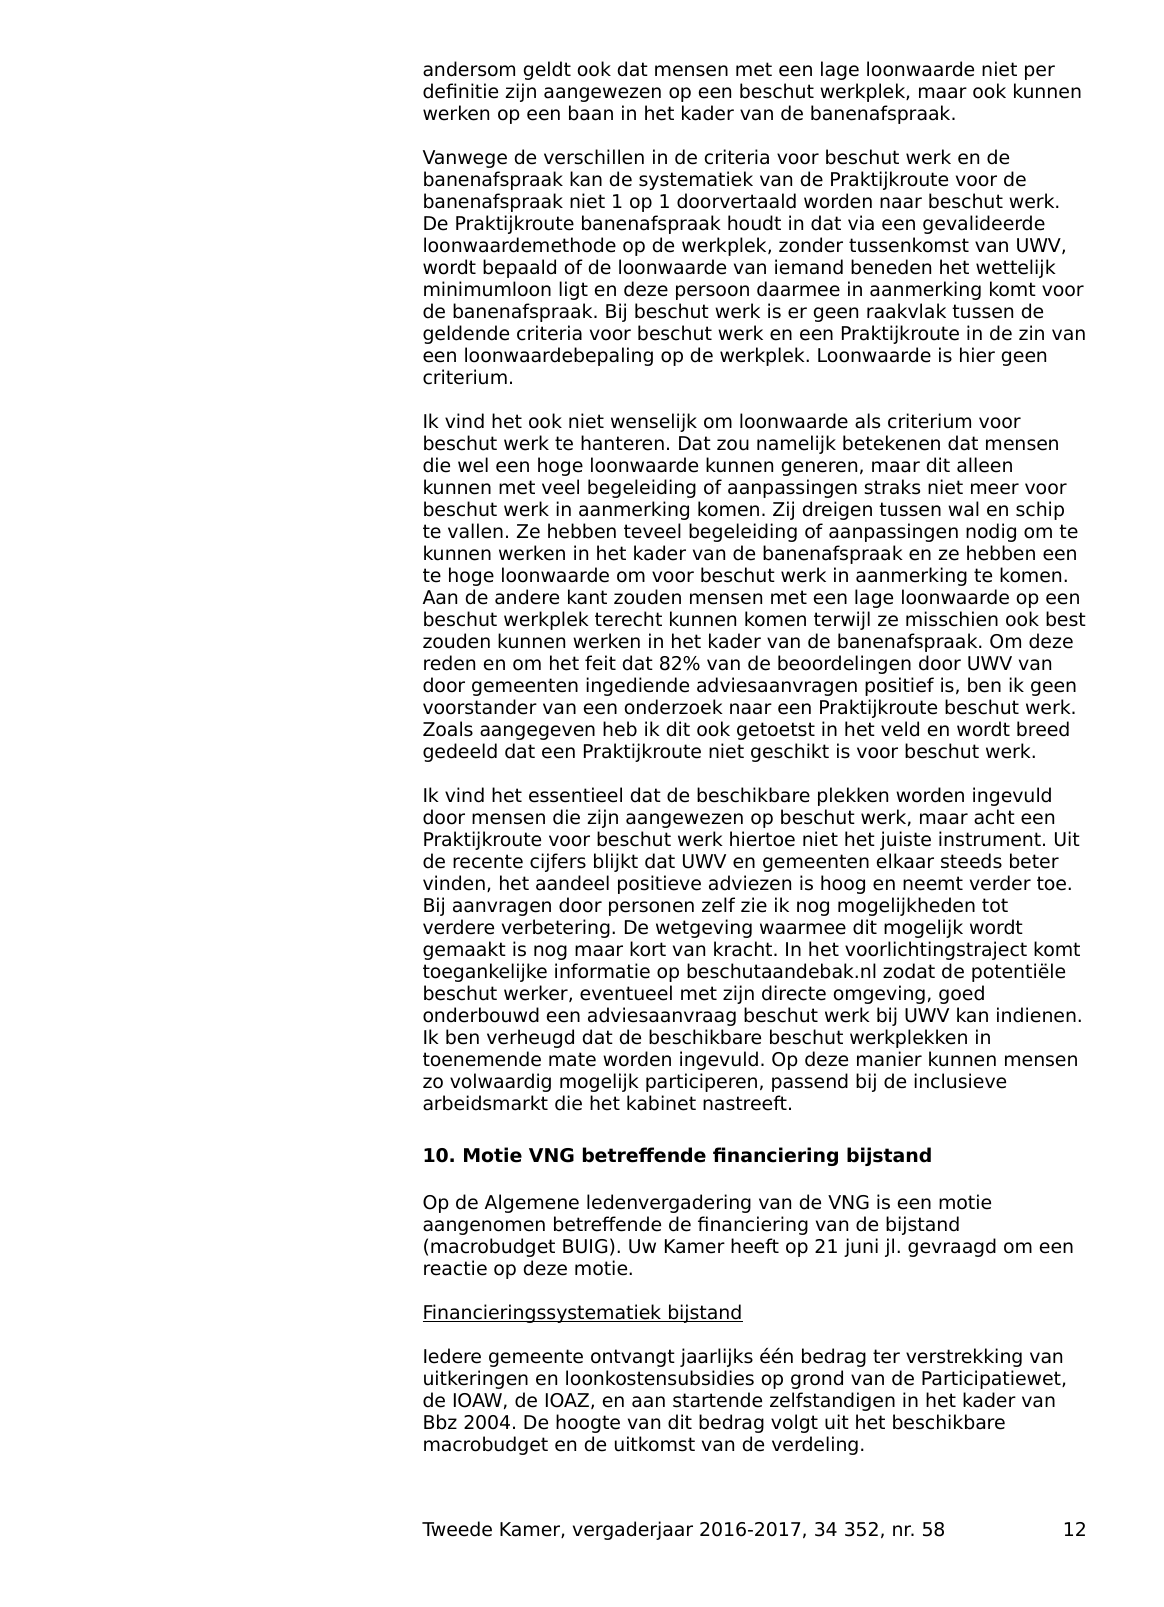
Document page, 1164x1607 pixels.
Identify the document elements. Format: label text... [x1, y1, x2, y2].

text Vanwege de verschillen in de criteria voor beschut werk en de banenafspraak kan de systematiek van de Praktijkroute voor de banenafspraak niet 1 op 1 doorvertaald worden naar beschut werk. De Praktijkroute banenafspraak houdt in dat via een gevalideerde loonwaardemethode op de werkplek, zonder tussenkomst van UWV, wordt bepaald of de loonwaarde van iemand beneden het wettelijk minimumloon ligt en deze persoon daarmee in aanmerking komt voor de banenafspraak. Bij beschut werk is er geen raakvlak tussen de geldende criteria voor beschut werk en een Praktijkroute in de zin van een loonwaardebepaling op de werkplek. Loonwaarde is hier geen criterium. [422, 147, 1087, 389]
text Ik vind het essentieel dat de beschikbare plekken worden ingevuld door mensen die zijn aangewezen op beschut werk, maar acht een Praktijkroute voor beschut werk hiertoe niet het juiste instrument. Uit de recente cijfers blijkt dat UWV en gemeenten elkaar steeds beter vinden, het aandeel positieve adviezen is hoog en neemt verder toe. Bij aanvragen door personen zelf zie ik nog mogelijkheden tot verdere verbetering. De wetgeving waarmee dit mogelijk wordt gemaakt is nog maar kort van kracht. In het voorlichtingstraject komt toegankelijke informatie op beschutaandebak.nl zodat de potentiële beschut werker, eventueel met zijn directe omgeving, goed onderbouwd een adviesaanvraag beschut werk bij UWV kan indienen. [422, 785, 1087, 1027]
subtitle 10. Motie VNG betreffende financiering bijstand [422, 1145, 1087, 1167]
text Op de Algemene ledenvergadering van de VNG is een motie aangenomen betreffende de financiering van de bijstand (macrobudget BUIG). Uw Kamer heeft op 21 juni jl. gevraagd om een reactie op deze motie. [422, 1192, 1087, 1279]
subtitle Financieringssystematiek bijstand [422, 1302, 1087, 1324]
text Iedere gemeente ontvangt jaarlijks één bedrag ter verstrekking van uitkeringen en loonkostensubsidies op grond van de Participatiewet, de IOAW, de IOAZ, en aan startende zelfstandigen in het kader van Bbz 2004. De hoogte van dit bedrag volgt uit het beschikbare macrobudget en de uitkomst van de verdeling. [422, 1346, 1087, 1456]
text Ik ben verheugd dat de beschikbare beschut werkplekken in toenemende mate worden ingevuld. Op deze manier kunnen mensen zo volwaardig mogelijk participeren, passend bij de inclusieve arbeidsmarkt die het kabinet nastreeft. [422, 1027, 1087, 1115]
text andersom geldt ook dat mensen met een lage loonwaarde niet per definitie zijn aangewezen op een beschut werkplek, maar ook kunnen werken op een baan in het kader van de banenafspraak. [422, 59, 1087, 125]
text Ik vind het ook niet wenselijk om loonwaarde als criterium voor beschut werk te hanteren. Dat zou namelijk betekenen dat mensen die wel een hoge loonwaarde kunnen generen, maar dit alleen kunnen met veel begeleiding of aanpassingen straks niet meer voor beschut werk in aanmerking komen. Zij dreigen tussen wal en schip te vallen. Ze hebben teveel begeleiding of aanpassingen nodig om te kunnen werken in het kader van de banenafspraak en ze hebben een te hoge loonwaarde om voor beschut werk in aanmerking te komen. Aan de andere kant zouden mensen met een lage loonwaarde op een beschut werkplek terecht kunnen komen terwijl ze misschien ook best zouden kunnen werken in het kader van de banenafspraak. Om deze reden en om het feit dat 82% van de beoordelingen door UWV van door gemeenten ingediende adviesaanvragen positief is, ben ik geen voorstander van een onderzoek naar een Praktijkroute beschut werk. Zoals aangegeven heb ik dit ook getoetst in het veld en wordt breed gedeeld dat een Praktijkroute niet geschikt is voor beschut werk. [422, 411, 1087, 763]
